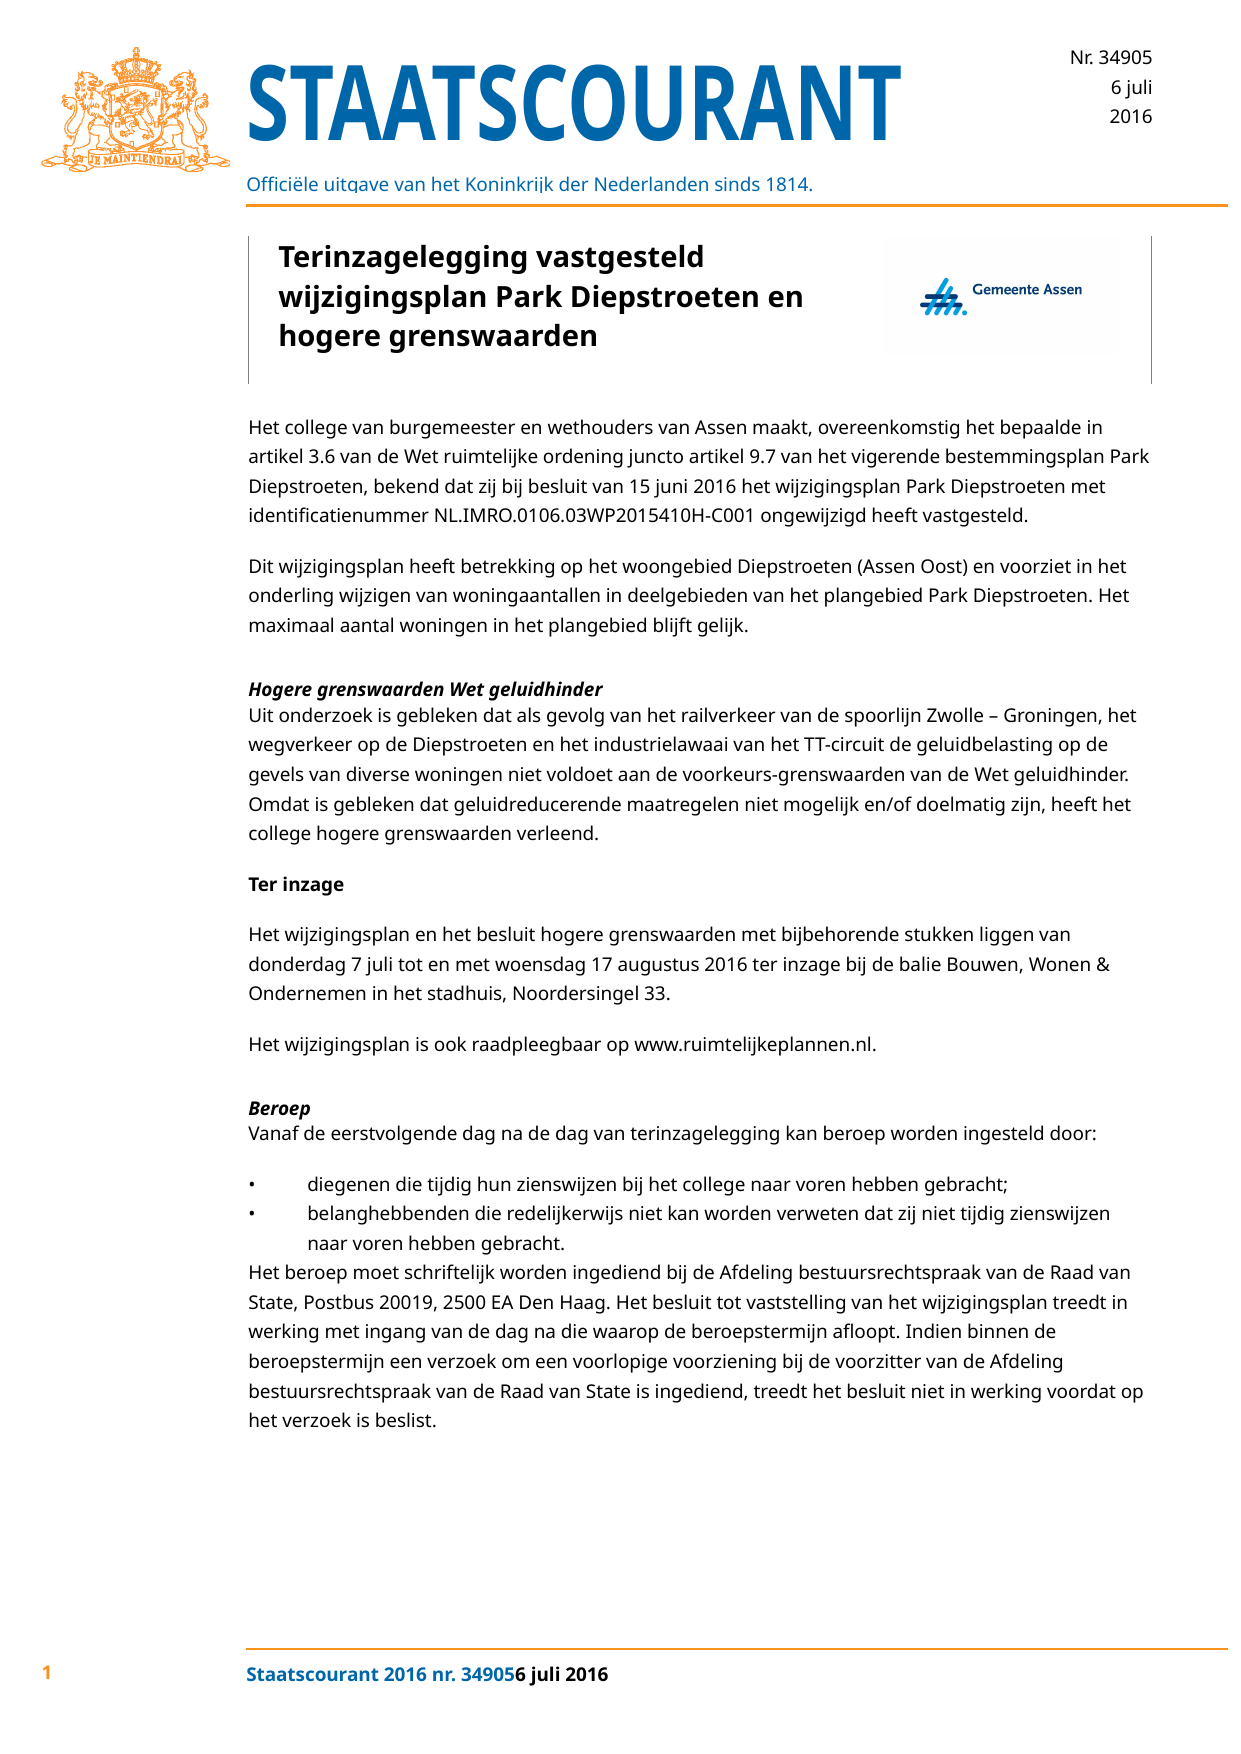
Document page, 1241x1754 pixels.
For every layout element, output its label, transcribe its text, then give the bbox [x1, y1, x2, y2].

text Het college van burgemeester en wethouders van Assen maakt, overeenkomstig het bepaalde in artikel 3.6 van de Wet ruimtelijke ordening juncto artikel 9.7 van het vigerende bestemmingsplan Park Diepstroeten, bekend dat zij bij besluit van 15 juni 2016 het wijzigingsplan Park Diepstroeten met identificatienummer NL.IMRO.0106.03WP2015410H-C001 ongewijzigd heeft vastgesteld. [248, 414, 1152, 528]
text Ter inzage [248, 871, 1152, 896]
text Vanaf de eerstvolgende dag na de dag van terinzagelegging kan beroep worden ingesteld door: [248, 1120, 1152, 1146]
text Het wijzigingsplan en het besluit hogere grenswaarden met bijbehorende stukken liggen van donderdag 7 juli tot en met woensdag 17 augustus 2016 ter inzage bij de balie Bouwen, Wonen & Ondernemen in het stadhuis, Noordersingel 33. [248, 921, 1152, 1006]
text Het beroep moet schriftelijk worden ingediend bij de Afdeling bestuursrechtspraak van de Raad van State, Postbus 20019, 2500 EA Den Haag. Het besluit tot vaststelling van het wijzigingsplan treedt in werking met ingang van de dag na die waarop de beroepstermijn afloopt. Indien binnen de beroepstermijn een verzoek om een voorlopige voorziening bij de voorzitter van de Afdeling bestuursrechtspraak van de Raad van State is ingediend, treedt het besluit niet in werking voordat op het verzoek is beslist. [248, 1259, 1152, 1433]
list belanghebbenden die redelijkerwijs niet kan worden verweten dat zij niet tijdig zienswijzen naar voren hebben gebracht. [248, 1200, 1152, 1256]
text Hogere grenswaarden Wet geluidhinder [248, 676, 1152, 702]
text Dit wijzigingsplan heeft betrekking op het woongebied Diepstroeten (Assen Oost) en voorziet in het onderling wijzigen van woningaantallen in deelgebieden van het plangebied Park Diepstroeten. Het maximaal aantal woningen in het plangebied blijft gelijk. [248, 553, 1152, 638]
text Het wijzigingsplan is ook raadpleegbaar op www.ruimtelijkeplannen.nl. [248, 1031, 1152, 1056]
picture [882, 236, 1119, 355]
picture [41, 47, 231, 172]
table_header [850, 236, 1151, 384]
text Uit onderzoek is gebleken dat als gevolg van het railverkeer van de spoorlijn Zwolle – Groningen, het wegverkeer op de Diepstroeten en het industrielawaai van het TT-circuit de geluidbelasting op de gevels van diverse woningen niet voldoet aan de voorkeurs-grenswaarden van de Wet geluidhinder. Omdat is gebleken dat geluidreducerende maatregelen niet mogelijk en/of doelmatig zijn, heeft het college hogere grenswaarden verleend. [248, 702, 1152, 846]
table_header Terinzagelegging vastgesteld wijzigingsplan Park Diepstroeten en hogere grenswaarden [249, 236, 850, 384]
list diegenen die tijdig hun zienswijzen bij het college naar voren hebben gebracht; [248, 1171, 1152, 1197]
text Beroep [248, 1095, 1152, 1120]
